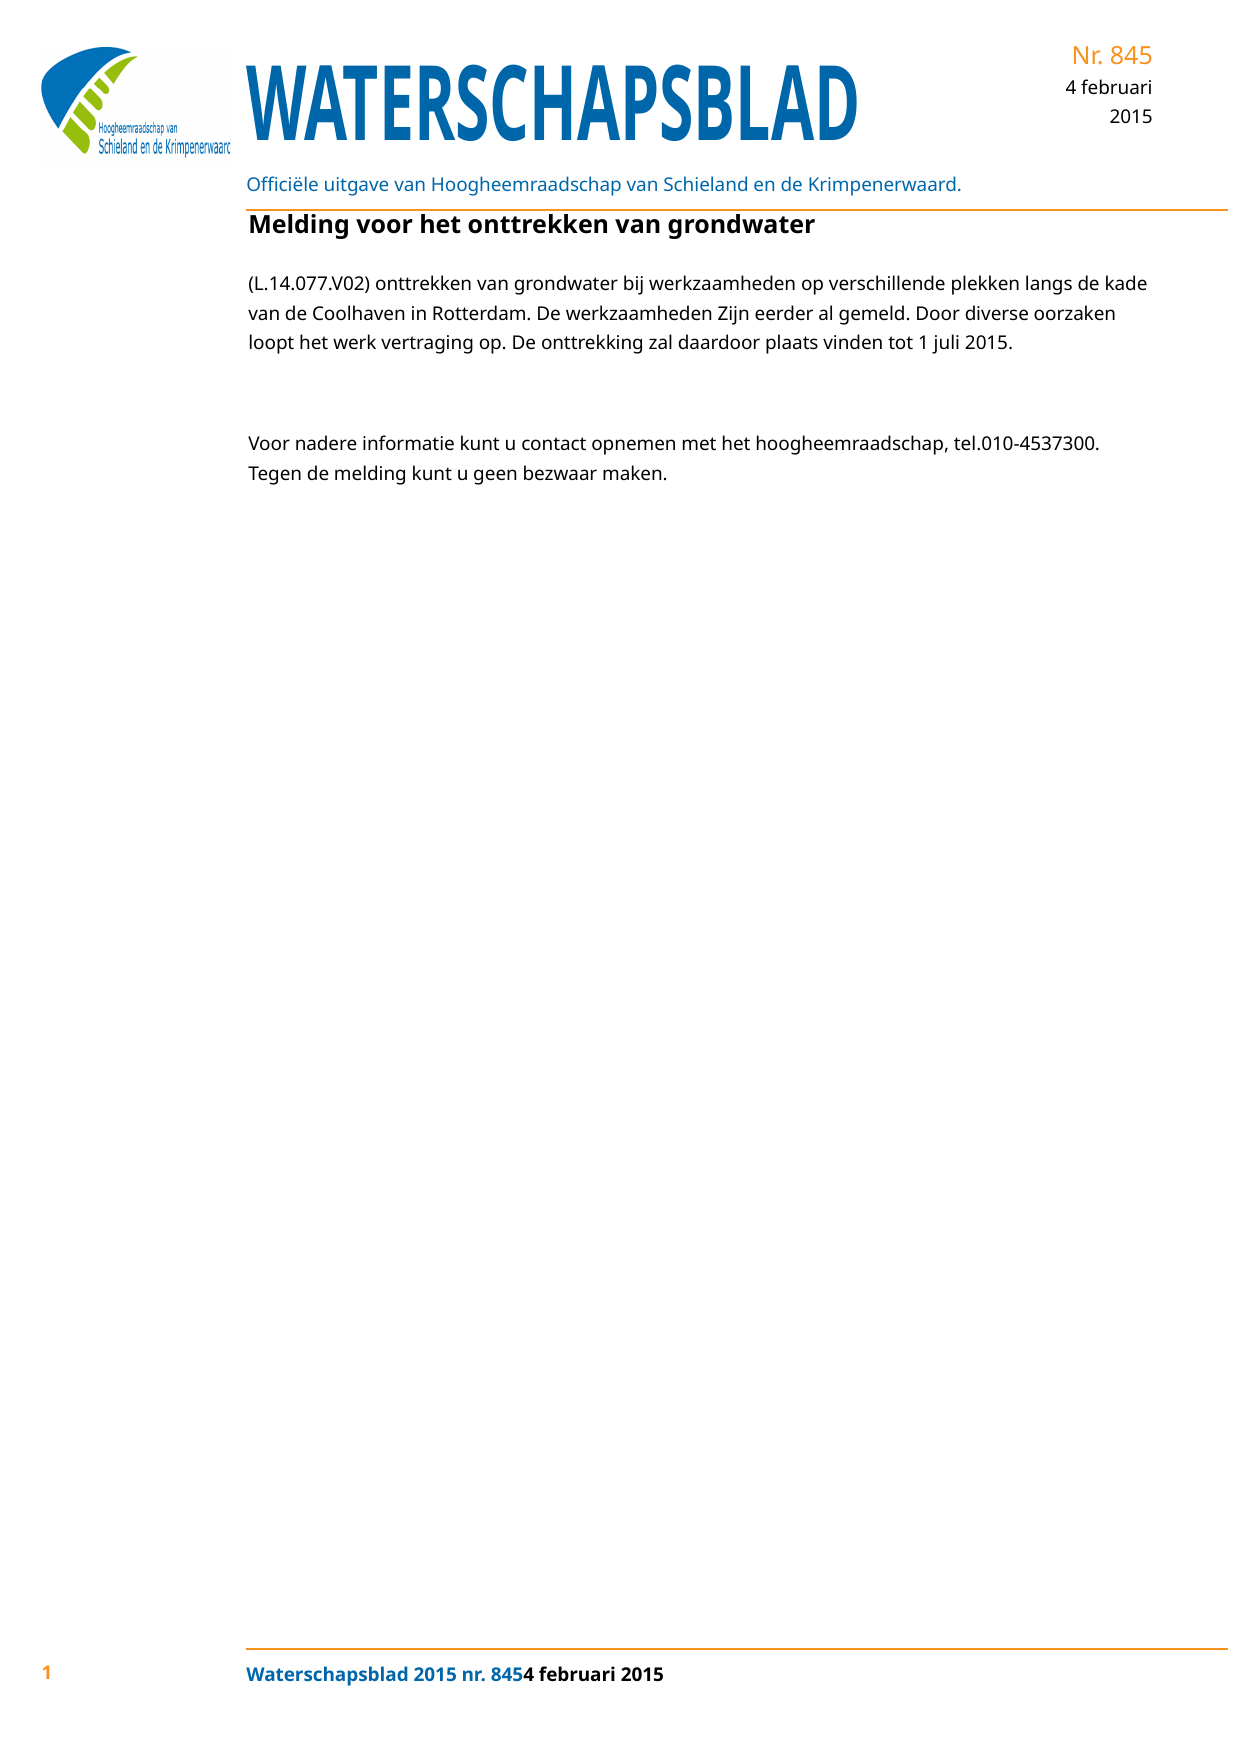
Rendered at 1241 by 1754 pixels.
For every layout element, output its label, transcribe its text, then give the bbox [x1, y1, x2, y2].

text Voor nadere informatie kunt u contact opnemen met het hoogheemraadschap, tel.010-4537300. Tegen de melding kunt u geen bezwaar maken. [248, 430, 1152, 486]
text (L.14.077.V02) onttrekken van grondwater bij werkzaamheden op verschillende plekken langs de kade van de Coolhaven in Rotterdam. De werkzaamheden Zijn eerder al gemeld. Door diverse oorzaken loopt het werk vertraging op. De onttrekking zal daardoor plaats vinden tot 1 juli 2015. [248, 270, 1152, 355]
text Melding voor het onttrekken van grondwater [248, 211, 1152, 241]
picture [41, 47, 231, 172]
